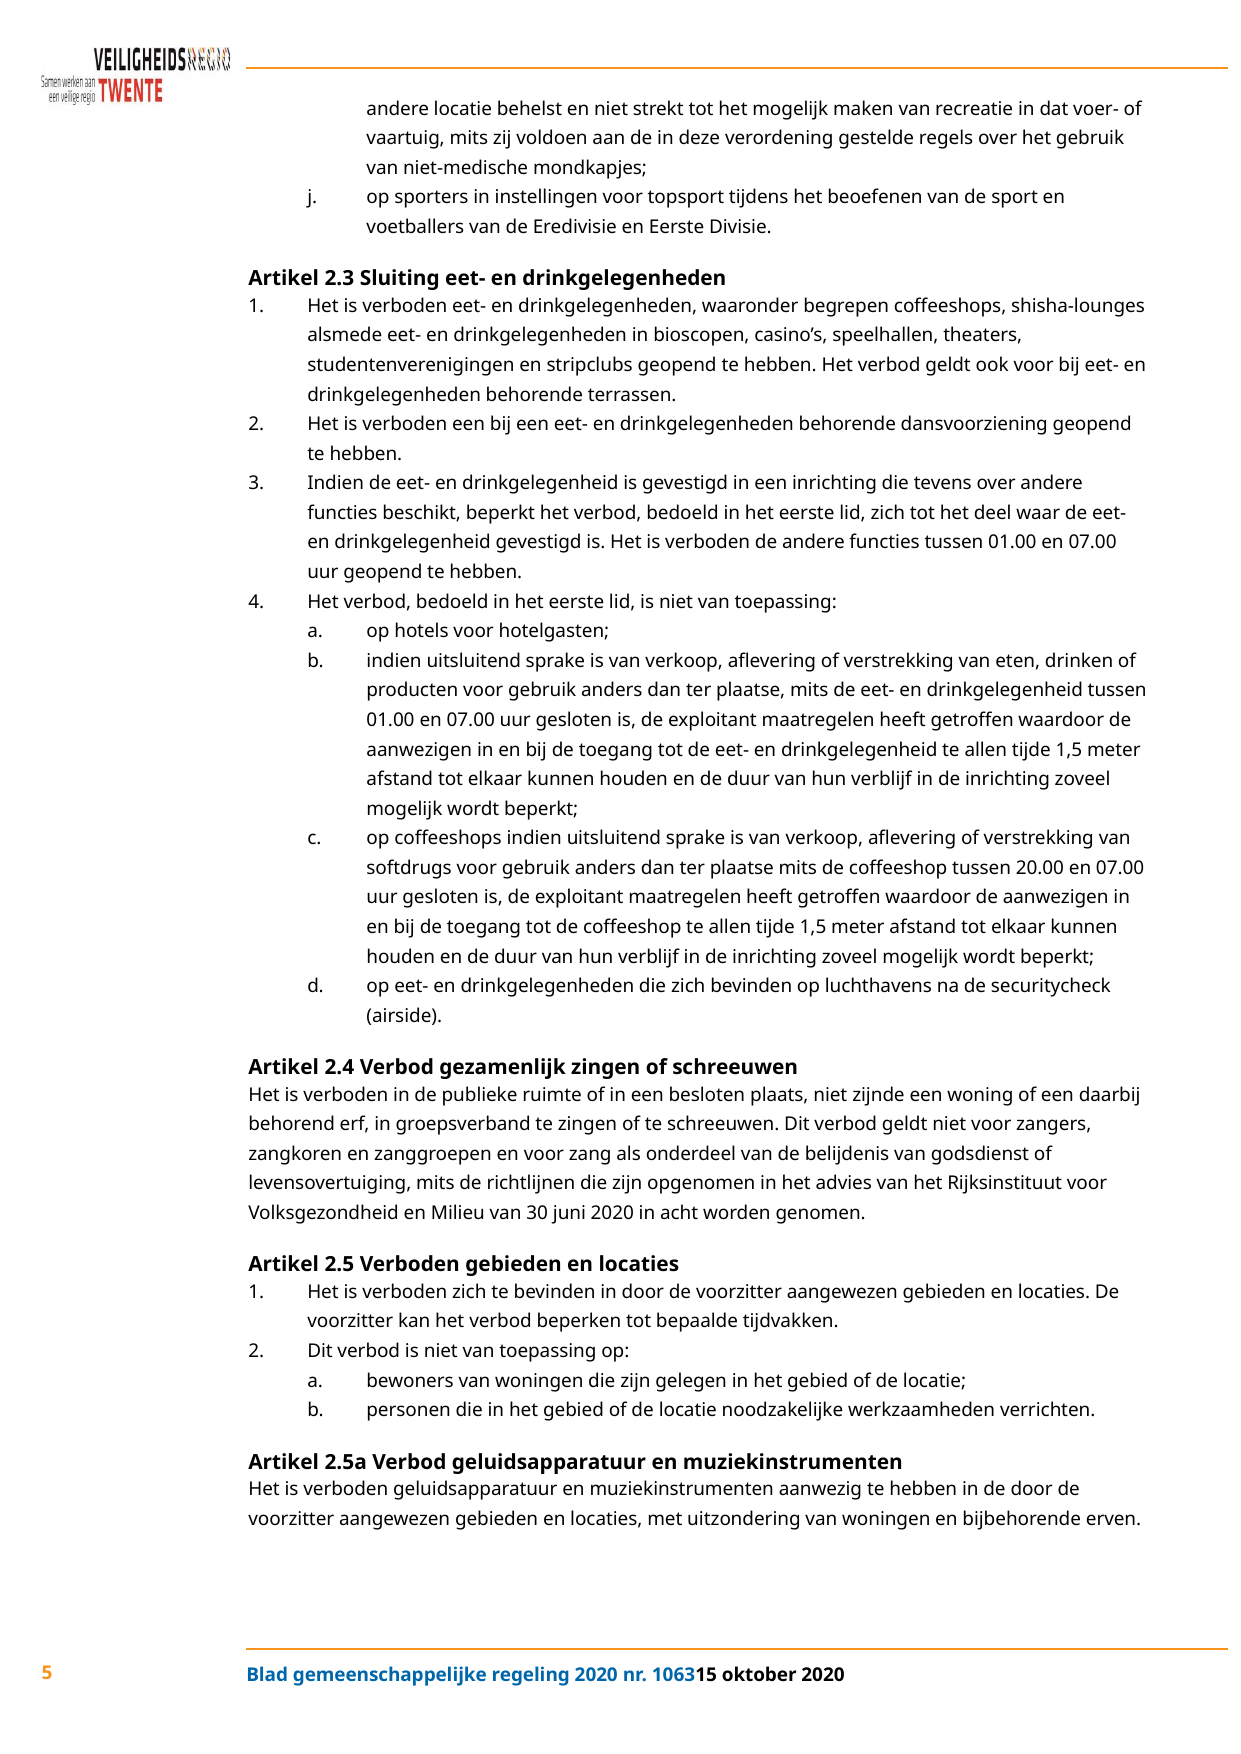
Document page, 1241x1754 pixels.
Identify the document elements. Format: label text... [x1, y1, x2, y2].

text Artikel 2.3 Sluiting eet- en drinkgelegenheden [248, 263, 1152, 292]
list Het verbod, bedoeld in het eerste lid, is niet van toepassing: [248, 588, 1152, 613]
list Dit verbod is niet van toepassing op: [248, 1337, 1152, 1363]
text Het is verboden geluidsapparatuur en muziekinstrumenten aanwezig te hebben in de door de voorzitter aangewezen gebieden en locaties, met uitzondering van woningen en bijbehorende erven. [248, 1475, 1152, 1531]
list op eet- en drinkgelegenheden die zich bevinden op luchthavens na de securitycheck (airside). [307, 972, 1152, 1028]
list Het is verboden eet- en drinkgelegenheden, waaronder begrepen coffeeshops, shisha-lounges alsmede eet- en drinkgelegenheden in bioscopen, casino’s, speelhallen, theaters, studentenverenigingen en stripclubs geopend te hebben. Het verbod geldt ook voor bij eet- en drinkgelegenheden behorende terrassen. [248, 292, 1152, 406]
list op hotels voor hotelgasten; [307, 617, 1152, 643]
text Artikel 2.5 Verboden gebieden en locaties [248, 1249, 1152, 1278]
text Artikel 2.4 Verbod gezamenlijk zingen of schreeuwen [248, 1052, 1152, 1081]
picture [41, 47, 231, 172]
list Het is verboden zich te bevinden in door de voorzitter aangewezen gebieden en locaties. De voorzitter kan het verbod beperken tot bepaalde tijdvakken. [248, 1278, 1152, 1333]
list personen die in het gebied of de locatie noodzakelijke werkzaamheden verrichten. [307, 1396, 1152, 1422]
list andere locatie behelst en niet strekt tot het mogelijk maken van recreatie in dat voer- of vaartuig, mits zij voldoen aan de in deze verordening gestelde regels over het gebruik van niet-medische mondkapjes; [307, 95, 1152, 180]
list bewoners van woningen die zijn gelegen in het gebied of de locatie; [307, 1367, 1152, 1392]
text Artikel 2.5a Verbod geluidsapparatuur en muziekinstrumenten [248, 1447, 1152, 1475]
list op sporters in instellingen voor topsport tijdens het beoefenen van de sport en voetballers van de Eredivisie en Eerste Divisie. [307, 183, 1152, 239]
list Indien de eet- en drinkgelegenheid is gevestigd in een inrichting die tevens over andere functies beschikt, beperkt het verbod, bedoeld in het eerste lid, zich tot het deel waar de eet- en drinkgelegenheid gevestigd is. Het is verboden de andere functies tussen 01.00 en 07.00 uur geopend te hebben. [248, 469, 1152, 584]
list indien uitsluitend sprake is van verkoop, aflevering of verstrekking van eten, drinken of producten voor gebruik anders dan ter plaatse, mits de eet- en drinkgelegenheid tussen 01.00 en 07.00 uur gesloten is, de exploitant maatregelen heeft getroffen waardoor de aanwezigen in en bij de toegang tot de eet- en drinkgelegenheid te allen tijde 1,5 meter afstand tot elkaar kunnen houden en de duur van hun verblijf in de inrichting zoveel mogelijk wordt beperkt; [307, 647, 1152, 821]
list Het is verboden een bij een eet- en drinkgelegenheden behorende dansvoorziening geopend te hebben. [248, 410, 1152, 466]
text Het is verboden in de publieke ruimte of in een besloten plaats, niet zijnde een woning of een daarbij behorend erf, in groepsverband te zingen of te schreeuwen. Dit verbod geldt niet voor zangers, zangkoren en zanggroepen en voor zang als onderdeel van de belijdenis van godsdienst of levensovertuiging, mits de richtlijnen die zijn opgenomen in het advies van het Rijksinstituut voor Volksgezondheid en Milieu van 30 juni 2020 in acht worden genomen. [248, 1081, 1152, 1225]
list op coffeeshops indien uitsluitend sprake is van verkoop, aflevering of verstrekking van softdrugs voor gebruik anders dan ter plaatse mits de coffeeshop tussen 20.00 en 07.00 uur gesloten is, de exploitant maatregelen heeft getroffen waardoor de aanwezigen in en bij de toegang tot de coffeeshop te allen tijde 1,5 meter afstand tot elkaar kunnen houden en de duur van hun verblijf in de inrichting zoveel mogelijk wordt beperkt; [307, 824, 1152, 968]
